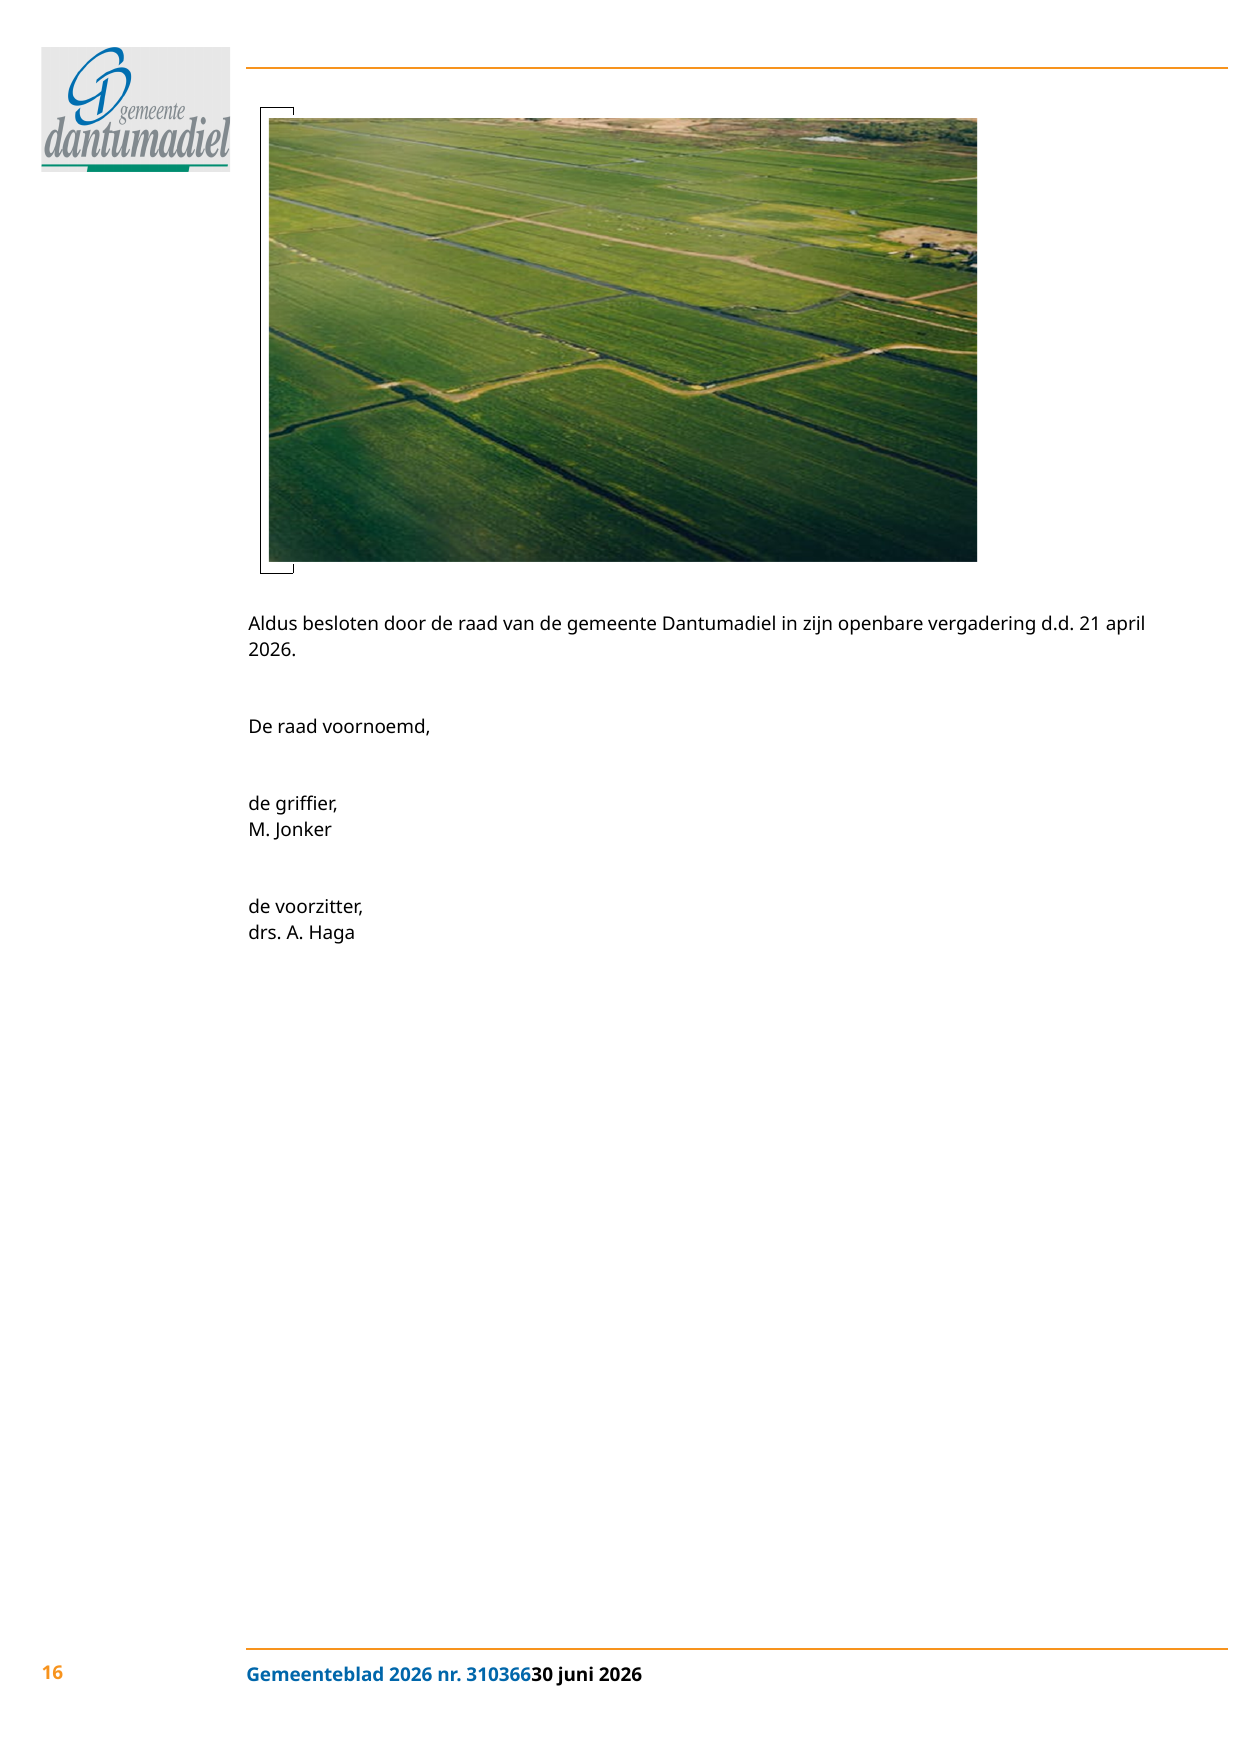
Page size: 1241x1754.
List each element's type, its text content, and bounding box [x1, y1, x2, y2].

text de griffier, [248, 790, 1152, 816]
text drs. A. Haga [248, 919, 1152, 945]
text de voorzitter, [248, 893, 1152, 919]
text Aldus besloten door de raad van de gemeente Dantumadiel in zijn openbare vergadering d.d. 21 april 2026. [248, 610, 1152, 662]
text M. Jonker [248, 816, 1152, 842]
picture [268, 115, 978, 564]
text De raad voornoemd, [248, 713, 1152, 739]
picture [41, 47, 231, 172]
